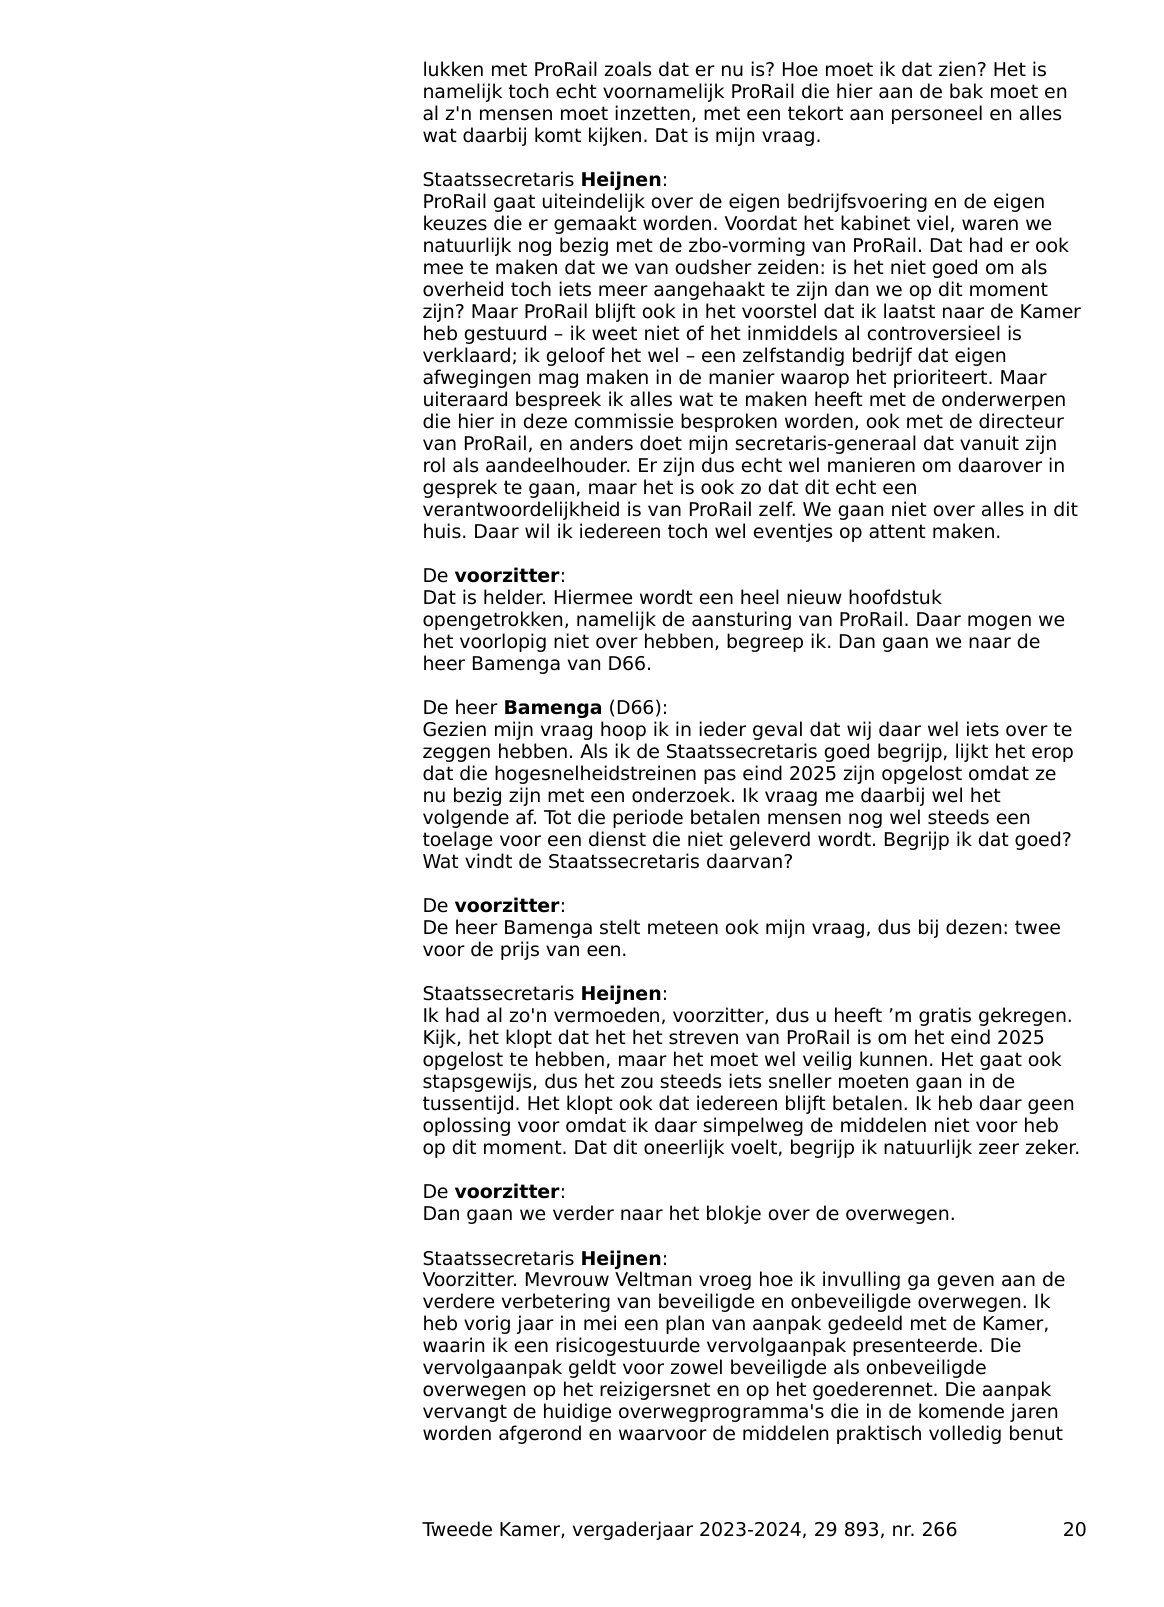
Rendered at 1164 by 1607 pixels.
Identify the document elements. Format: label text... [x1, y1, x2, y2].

text Staatssecretaris Heijnen: [422, 1247, 1087, 1269]
text De heer Bamenga (D66): [422, 697, 1087, 719]
text lukken met ProRail zoals dat er nu is? Hoe moet ik dat zien? Het is namelijk toch echt voornamelijk ProRail die hier aan de bak moet en al z'n mensen moet inzetten, met een tekort aan personeel en alles wat daarbij komt kijken. Dat is mijn vraag. [422, 59, 1087, 147]
text Voorzitter. Mevrouw Veltman vroeg hoe ik invulling ga geven aan de verdere verbetering van beveiligde en onbeveiligde overwegen. Ik heb vorig jaar in mei een plan van aanpak gedeeld met de Kamer, waarin ik een risicogestuurde vervolgaanpak presenteerde. Die vervolgaanpak geldt voor zowel beveiligde als onbeveiligde overwegen op het reizigersnet en op het goederennet. Die aanpak vervangt de huidige overwegprogramma's die in de komende jaren worden afgerond en waarvoor de middelen praktisch volledig benut [422, 1269, 1087, 1445]
text Staatssecretaris Heijnen: [422, 983, 1087, 1005]
text De voorzitter: [422, 1181, 1087, 1203]
text Dan gaan we verder naar het blokje over de overwegen. [422, 1203, 1087, 1225]
text ProRail gaat uiteindelijk over de eigen bedrijfsvoering en de eigen keuzes die er gemaakt worden. Voordat het kabinet viel, waren we natuurlijk nog bezig met de zbo-vorming van ProRail. Dat had er ook mee te maken dat we van oudsher zeiden: is het niet goed om als overheid toch iets meer aangehaakt te zijn dan we op dit moment zijn? Maar ProRail blijft ook in het voorstel dat ik laatst naar de Kamer heb gestuurd – ik weet niet of het inmiddels al controversieel is verklaard; ik geloof het wel – een zelfstandig bedrijf dat eigen afwegingen mag maken in de manier waarop het prioriteert. Maar uiteraard bespreek ik alles wat te maken heeft met de onderwerpen die hier in deze commissie besproken worden, ook met de directeur van ProRail, en anders doet mijn secretaris-generaal dat vanuit zijn rol als aandeelhouder. Er zijn dus echt wel manieren om daarover in gesprek te gaan, maar het is ook zo dat dit echt een verantwoordelijkheid is van ProRail zelf. We gaan niet over alles in dit huis. Daar wil ik iedereen toch wel eventjes op attent maken. [422, 191, 1087, 543]
text Ik had al zo'n vermoeden, voorzitter, dus u heeft ’m gratis gekregen. Kijk, het klopt dat het het streven van ProRail is om het eind 2025 opgelost te hebben, maar het moet wel veilig kunnen. Het gaat ook stapsgewijs, dus het zou steeds iets sneller moeten gaan in de tussentijd. Het klopt ook dat iedereen blijft betalen. Ik heb daar geen oplossing voor omdat ik daar simpelweg de middelen niet voor heb op dit moment. Dat dit oneerlijk voelt, begrijp ik natuurlijk zeer zeker. [422, 1005, 1087, 1159]
text De voorzitter: [422, 895, 1087, 917]
text De heer Bamenga stelt meteen ook mijn vraag, dus bij dezen: twee voor de prijs van een. [422, 917, 1087, 961]
text Gezien mijn vraag hoop ik in ieder geval dat wij daar wel iets over te zeggen hebben. Als ik de Staatssecretaris goed begrijp, lijkt het erop dat die hogesnelheidstreinen pas eind 2025 zijn opgelost omdat ze nu bezig zijn met een onderzoek. Ik vraag me daarbij wel het volgende af. Tot die periode betalen mensen nog wel steeds een toelage voor een dienst die niet geleverd wordt. Begrijp ik dat goed? Wat vindt de Staatssecretaris daarvan? [422, 719, 1087, 873]
text Staatssecretaris Heijnen: [422, 169, 1087, 191]
text Dat is helder. Hiermee wordt een heel nieuw hoofdstuk opengetrokken, namelijk de aansturing van ProRail. Daar mogen we het voorlopig niet over hebben, begreep ik. Dan gaan we naar de heer Bamenga van D66. [422, 587, 1087, 675]
text De voorzitter: [422, 565, 1087, 587]
